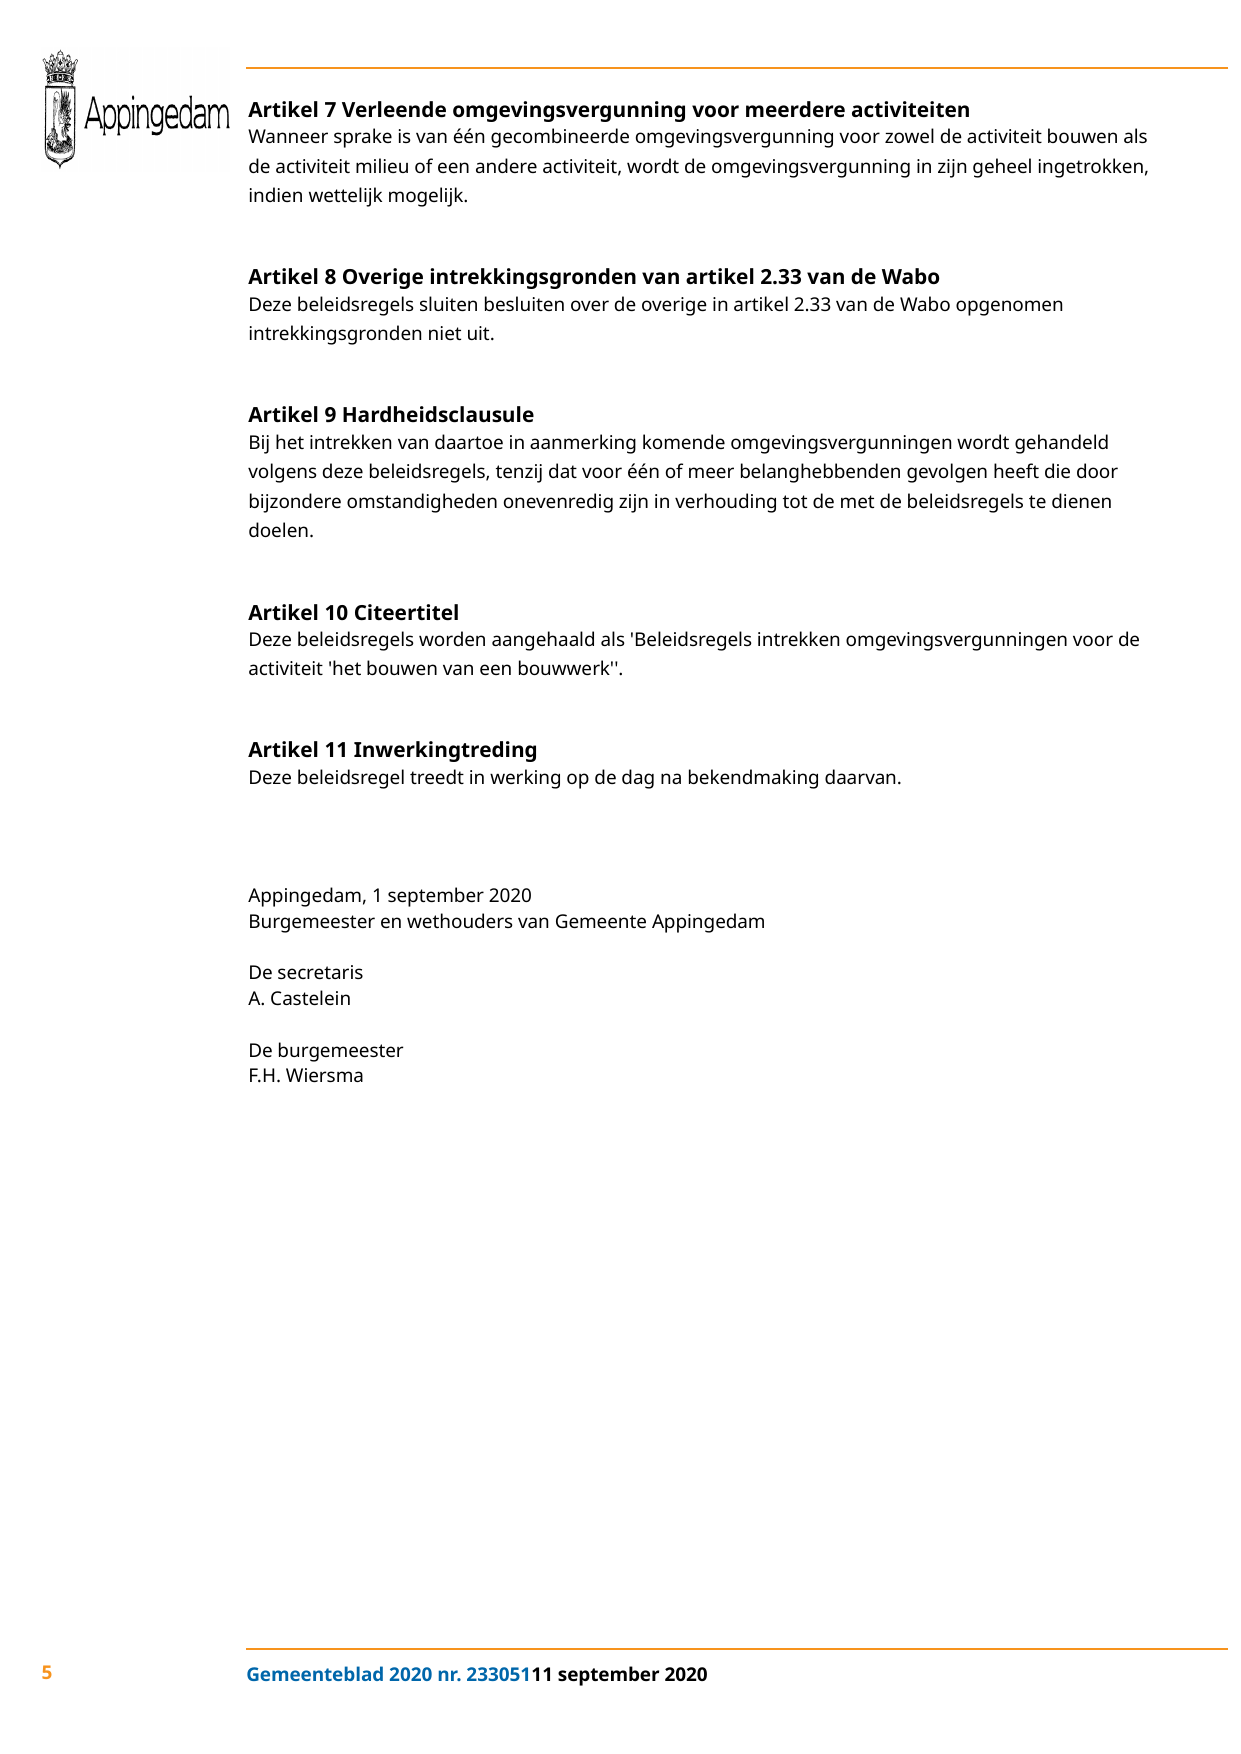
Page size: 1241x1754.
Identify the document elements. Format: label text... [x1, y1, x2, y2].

text Deze beleidsregel treedt in werking op de dag na bekendmaking daarvan. [248, 764, 1152, 790]
text Burgemeester en wethouders van Gemeente Appingedam [248, 908, 1152, 934]
text Deze beleidsregels sluiten besluiten over de overige in artikel 2.33 van de Wabo opgenomen intrekkingsgronden niet uit. [248, 291, 1152, 346]
text De burgemeester [248, 1037, 1152, 1062]
text Appingedam, 1 september 2020 [248, 882, 1152, 908]
text Artikel 7 Verleende omgevingsvergunning voor meerdere activiteiten [248, 95, 1152, 123]
text Deze beleidsregels worden aangehaald als 'Beleidsregels intrekken omgevingsvergunningen voor de activiteit 'het bouwen van een bouwwerk''. [248, 626, 1152, 681]
text F.H. Wiersma [248, 1062, 1152, 1088]
text Wanneer sprake is van één gecombineerde omgevingsvergunning voor zowel de activiteit bouwen als de activiteit milieu of een andere activiteit, wordt de omgevingsvergunning in zijn geheel ingetrokken, indien wettelijk mogelijk. [248, 123, 1152, 208]
text Artikel 8 Overige intrekkingsgronden van artikel 2.33 van de Wabo [248, 262, 1152, 291]
picture [41, 47, 231, 172]
text Artikel 11 Inwerkingtreding [248, 736, 1152, 764]
text Artikel 9 Hardheidsclausule [248, 400, 1152, 429]
text Bij het intrekken van daartoe in aanmerking komende omgevingsvergunningen wordt gehandeld volgens deze beleidsregels, tenzij dat voor één of meer belanghebbenden gevolgen heeft die door bijzondere omstandigheden onevenredig zijn in verhouding tot de met de beleidsregels te dienen doelen. [248, 429, 1152, 543]
text De secretaris [248, 959, 1152, 985]
text Artikel 10 Citeertitel [248, 598, 1152, 626]
text A. Castelein [248, 985, 1152, 1011]
